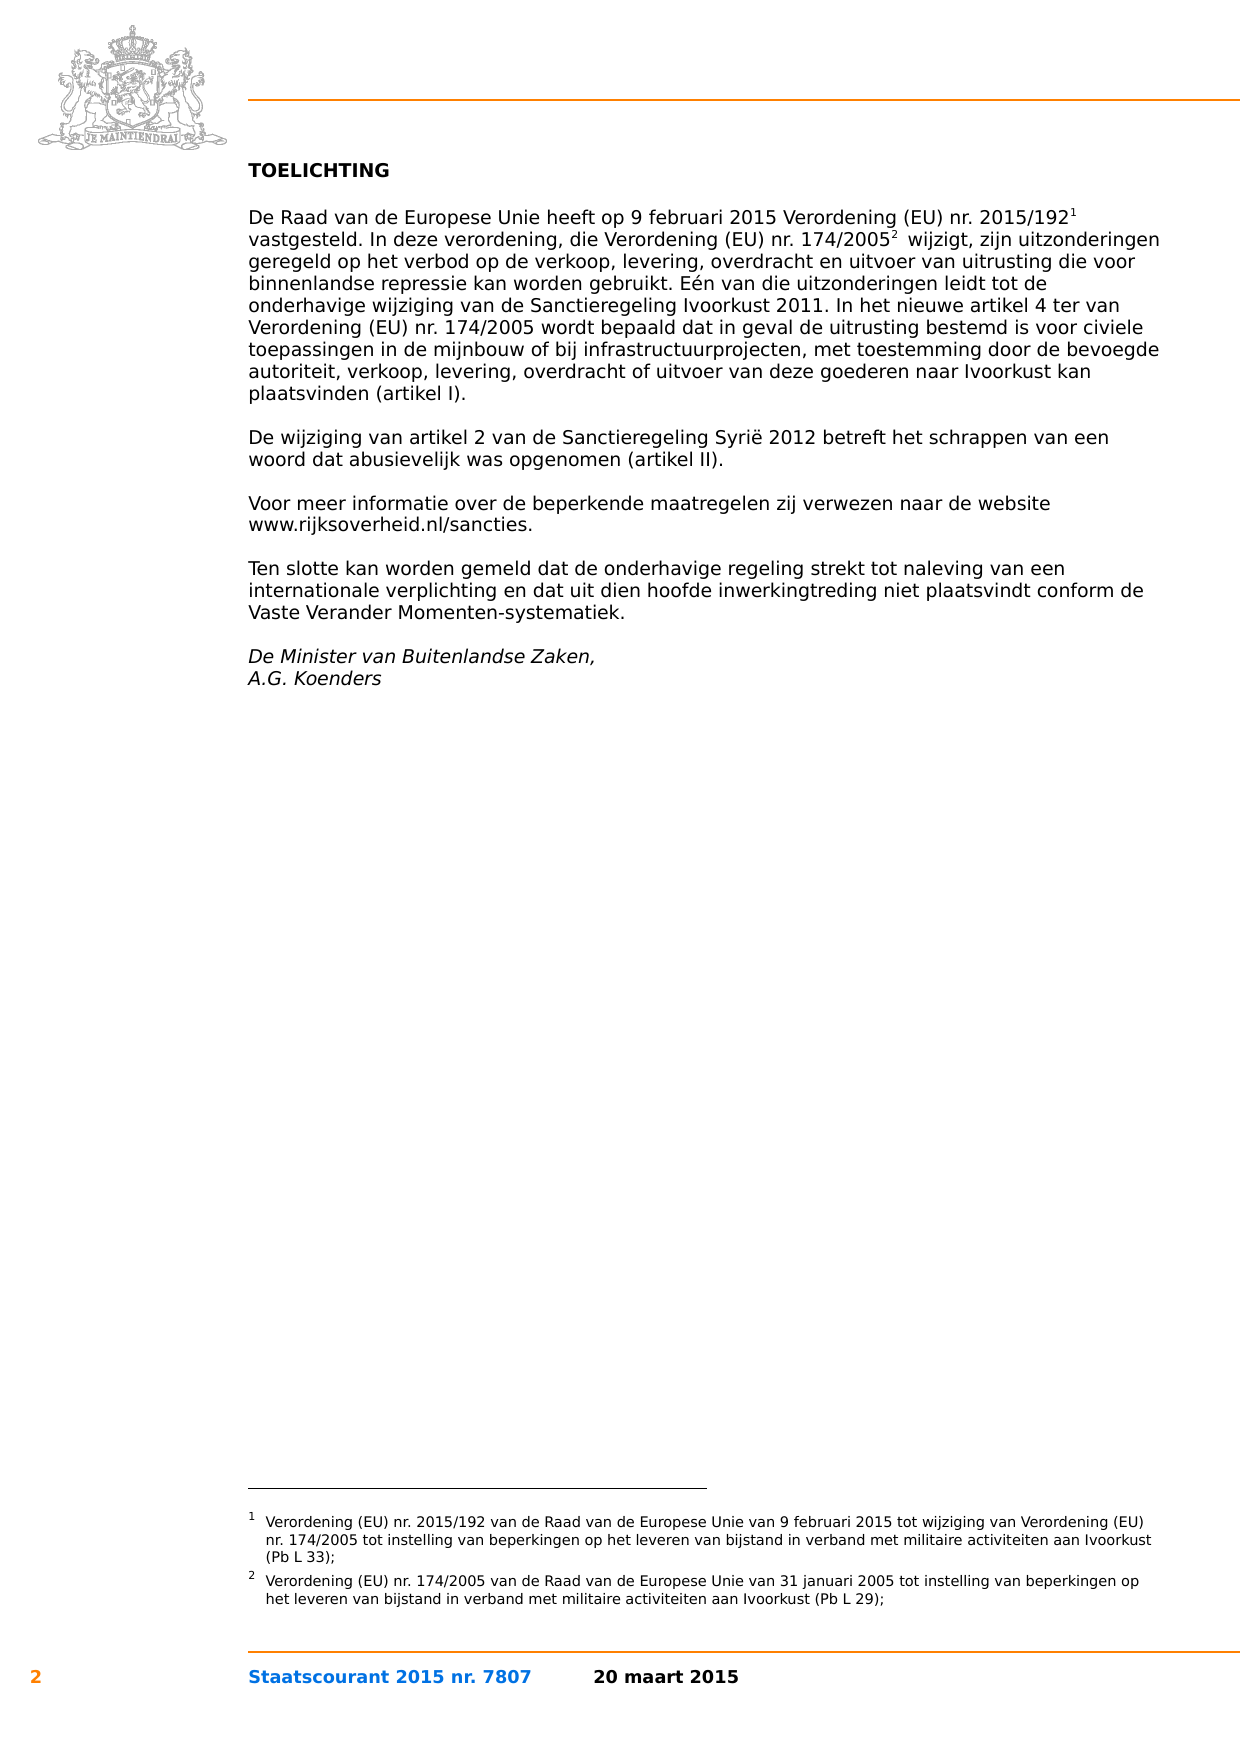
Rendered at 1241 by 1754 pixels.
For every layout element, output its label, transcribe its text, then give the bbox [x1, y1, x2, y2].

text Verordening (EU) nr. 2015/192 van de Raad van de Europese Unie van 9 februari 2015 tot wijziging van Verordening (EU) nr. 174/2005 tot instelling van beperkingen op het leveren van bijstand in verband met militaire activiteiten aan Ivoorkust (Pb L 33); [248, 1510, 1163, 1566]
text Ten slotte kan worden gemeld dat de onderhavige regeling strekt tot naleving van een internationale verplichting en dat uit dien hoofde inwerkingtreding niet plaatsvindt conform de Vaste Verander Momenten-systematiek. [248, 558, 1163, 624]
text www.rijksoverheid.nl/sancties. [248, 514, 1163, 536]
text Voor meer informatie over de beperkende maatregelen zij verwezen naar de website [248, 492, 1163, 514]
text Verordening (EU) nr. 174/2005 van de Raad van de Europese Unie van 31 januari 2005 tot instelling van beperkingen op het leveren van bijstand in verband met militaire activiteiten aan Ivoorkust (Pb L 29); [248, 1569, 1163, 1608]
subtitle TOELICHTING [248, 160, 1163, 182]
text De Raad van de Europese Unie heeft op 9 februari 2015 Verordening (EU) nr. 2015/192 vastgesteld. In deze verordening, die Verordening (EU) nr. 174/2005 wijzigt, zijn uitzonderingen geregeld op het verbod op de verkoop, levering, overdracht en uitvoer van uitrusting die voor binnenlandse repressie kan worden gebruikt. Eén van die uitzonderingen leidt tot de onderhavige wijziging van de Sanctieregeling Ivoorkust 2011. In het nieuwe artikel 4 ter van Verordening (EU) nr. 174/2005 wordt bepaald dat in geval de uitrusting bestemd is voor civiele toepassingen in de mijnbouw of bij infrastructuurprojecten, met toestemming door de bevoegde autoriteit, verkoop, levering, overdracht of uitvoer van deze goederen naar Ivoorkust kan plaatsvinden (artikel I). [248, 207, 1163, 405]
picture [38, 25, 227, 150]
text De Minister van Buitenlandse Zaken, A.G. Koenders [248, 646, 1163, 690]
text De wijziging van artikel 2 van de Sanctieregeling Syrië 2012 betreft het schrappen van een woord dat abusievelijk was opgenomen (artikel II). [248, 427, 1163, 471]
